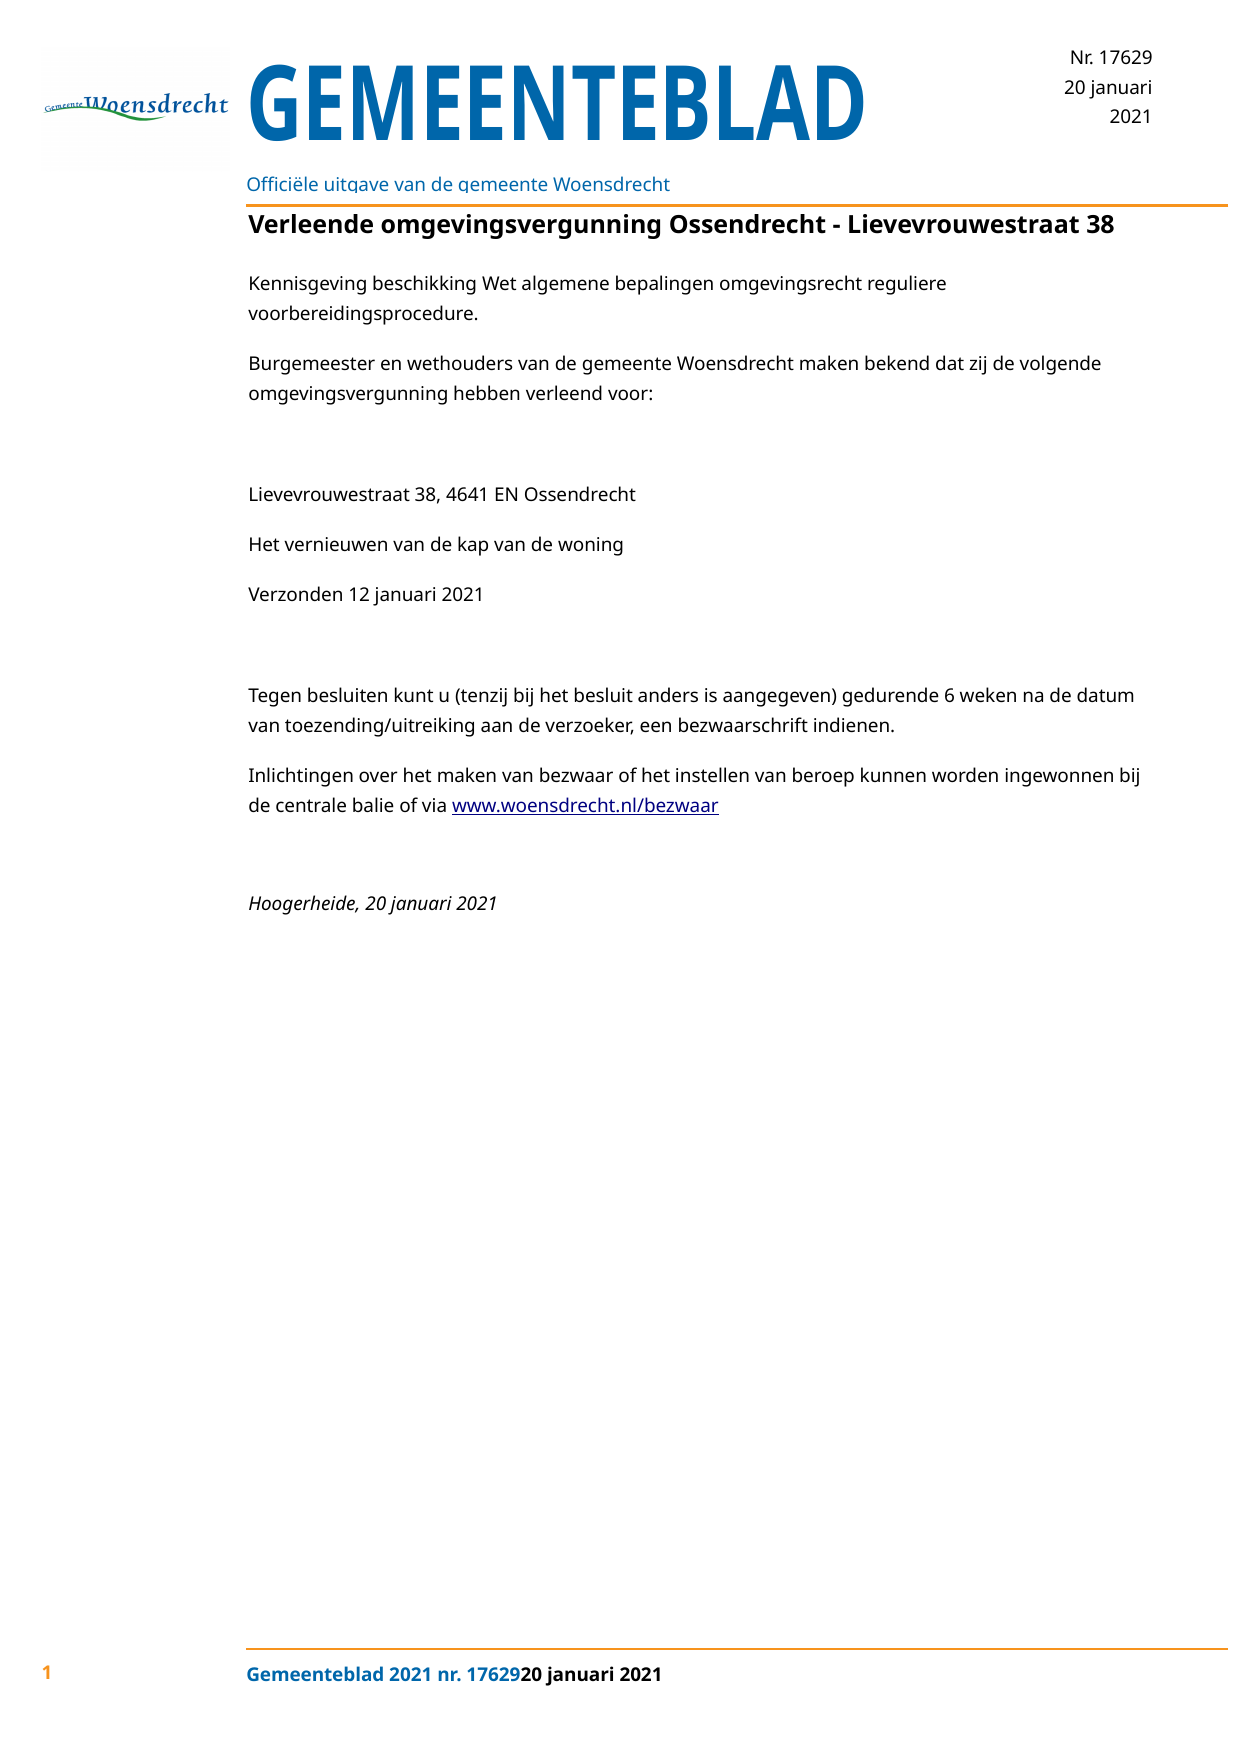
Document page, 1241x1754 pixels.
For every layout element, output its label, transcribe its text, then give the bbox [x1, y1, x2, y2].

text Verzonden 12 januari 2021 [248, 582, 1152, 607]
picture [41, 47, 231, 172]
text Inlichtingen over het maken van bezwaar of het instellen van beroep kunnen worden ingewonnen bij de centrale balie of via www.woensdrecht.nl/bezwaar [248, 762, 1152, 818]
text Burgemeester en wethouders van de gemeente Woensdrecht maken bekend dat zij de volgende omgevingsvergunning hebben verleend voor: [248, 350, 1152, 406]
text Lievevrouwestraat 38, 4641 EN Ossendrecht [248, 481, 1152, 506]
text Verleende omgevingsvergunning Ossendrecht - Lievevrouwestraat 38 [248, 207, 1152, 241]
text Het vernieuwen van de kap van de woning [248, 531, 1152, 557]
text Kennisgeving beschikking Wet algemene bepalingen omgevingsrecht reguliere voorbereidingsprocedure. [248, 270, 1152, 326]
text Hoogerheide, 20 januari 2021 [248, 890, 1152, 916]
text Tegen besluiten kunt u (tenzij bij het besluit anders is aangegeven) gedurende 6 weken na de datum van toezending/uitreiking aan de verzoeker, een bezwaarschrift indienen. [248, 682, 1152, 738]
